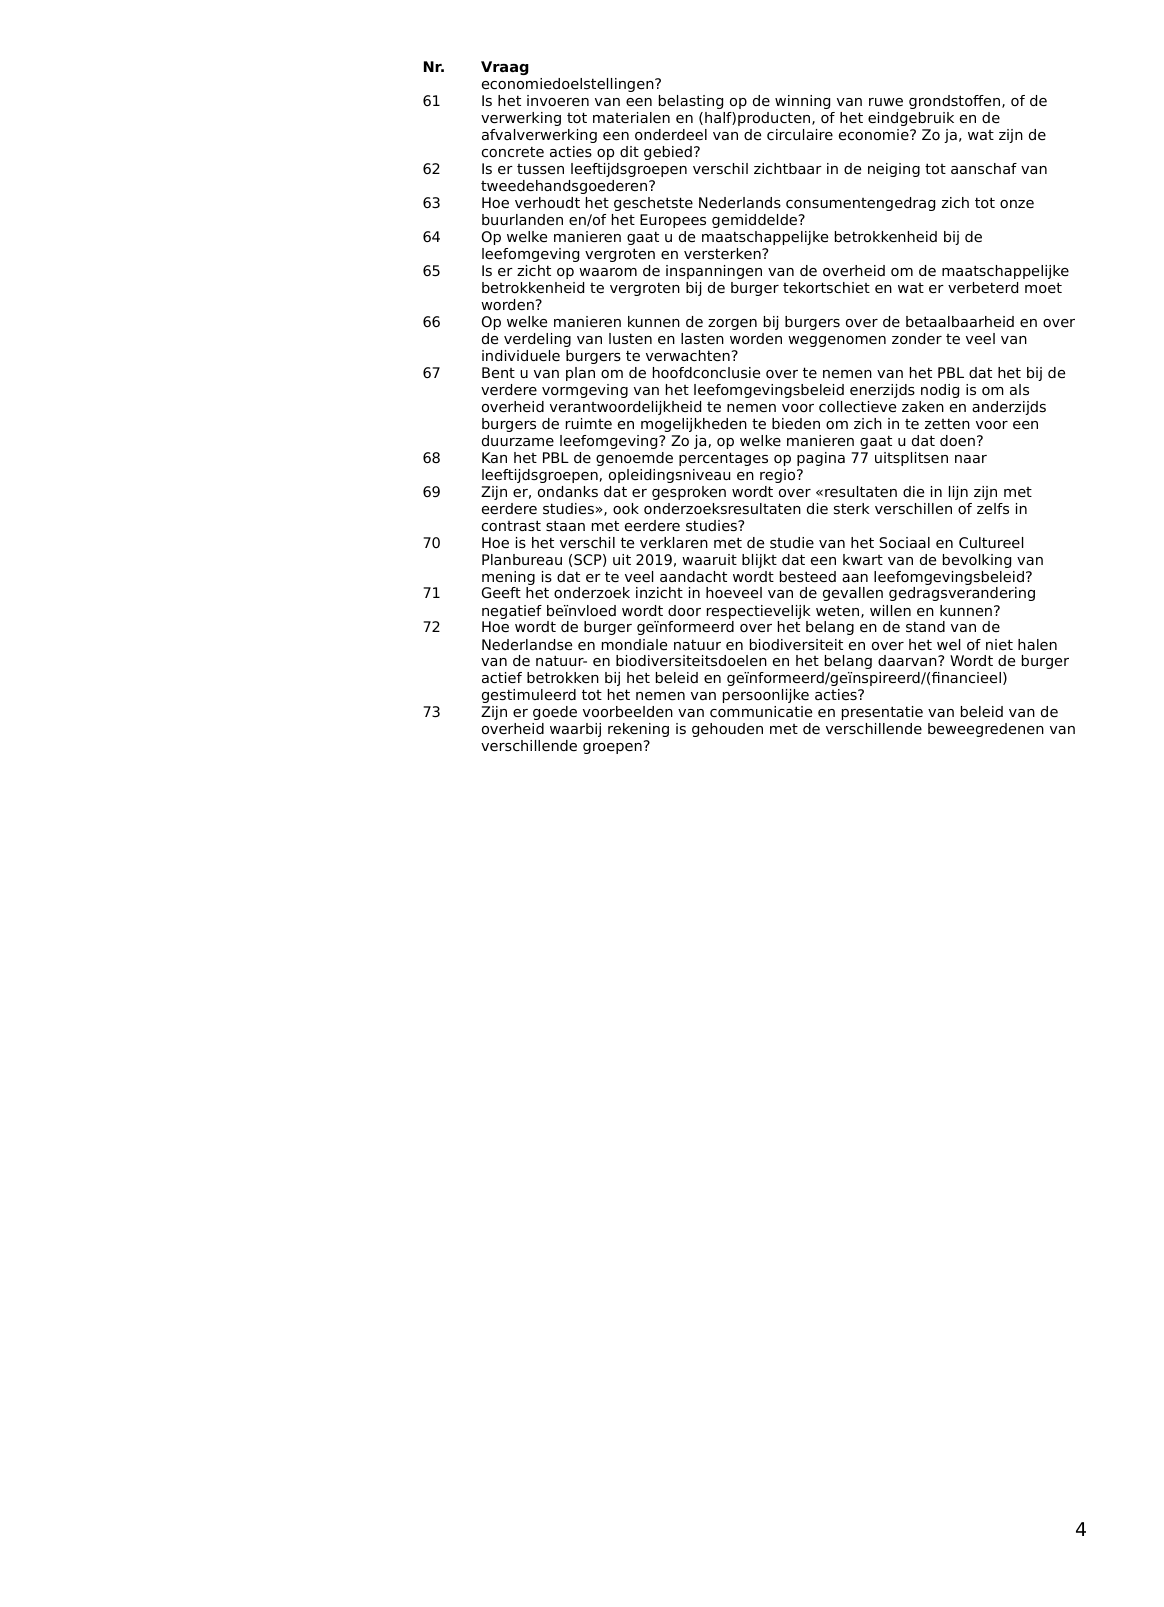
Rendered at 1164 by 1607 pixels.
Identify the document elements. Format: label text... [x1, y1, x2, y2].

table_cell Is het invoeren van een belasting op de winning van ruwe grondstoffen, of de verwerking tot materialen en (half)producten, of het eindgebruik en de afvalverwerking een onderdeel van de circulaire economie? Zo ja, wat zijn de concrete acties op dit gebied? [475, 93, 1087, 161]
table_cell 67 [422, 365, 475, 449]
table_header Nr. [422, 59, 475, 76]
table_cell Op welke manieren kunnen de zorgen bij burgers over de betaalbaarheid en over de verdeling van lusten en lasten worden weggenomen zonder te veel van individuele burgers te verwachten? [475, 314, 1087, 365]
table_cell Hoe wordt de burger geïnformeerd over het belang en de stand van de Nederlandse en mondiale natuur en biodiversiteit en over het wel of niet halen van de natuur- en biodiversiteitsdoelen en het belang daarvan? Wordt de burger actief betrokken bij het beleid en geïnformeerd/geïnspireerd/(financieel) gestimuleerd tot het nemen van persoonlijke acties? [475, 619, 1087, 704]
table_cell Bent u van plan om de hoofdconclusie over te nemen van het PBL dat het bij de verdere vormgeving van het leefomgevingsbeleid enerzijds nodig is om als overheid verantwoordelijkheid te nemen voor collectieve zaken en anderzijds burgers de ruimte en mogelijkheden te bieden om zich in te zetten voor een duurzame leefomgeving? Zo ja, op welke manieren gaat u dat doen? [475, 365, 1087, 449]
table_cell Kan het PBL de genoemde percentages op pagina 77 uitsplitsen naar leeftijdsgroepen, opleidingsniveau en regio? [475, 450, 1087, 483]
table_cell 70 [422, 535, 475, 585]
table_cell 61 [422, 93, 475, 161]
table_cell 69 [422, 484, 475, 534]
table_cell 71 [422, 585, 475, 619]
table_cell [422, 76, 475, 93]
table_cell Hoe verhoudt het geschetste Nederlands consumentengedrag zich tot onze buurlanden en/of het Europees gemiddelde? [475, 195, 1087, 229]
table_cell 64 [422, 229, 475, 263]
table_cell 63 [422, 195, 475, 229]
table_cell Hoe is het verschil te verklaren met de studie van het Sociaal en Cultureel Planbureau (SCP) uit 2019, waaruit blijkt dat een kwart van de bevolking van mening is dat er te veel aandacht wordt besteed aan leefomgevingsbeleid? [475, 535, 1087, 585]
table_cell Is er tussen leeftijdsgroepen verschil zichtbaar in de neiging tot aanschaf van tweedehandsgoederen? [475, 161, 1087, 195]
table_cell 65 [422, 263, 475, 314]
table_cell 62 [422, 161, 475, 195]
table_cell Op welke manieren gaat u de maatschappelijke betrokkenheid bij de leefomgeving vergroten en versterken? [475, 229, 1087, 263]
table_cell 66 [422, 314, 475, 365]
table_cell 68 [422, 450, 475, 483]
table_cell 73 [422, 704, 475, 755]
table_cell Geeft het onderzoek inzicht in hoeveel van de gevallen gedragsverandering negatief beïnvloed wordt door respectievelijk weten, willen en kunnen? [475, 585, 1087, 619]
table_cell 72 [422, 619, 475, 704]
table_header Vraag [475, 59, 1087, 76]
table_cell Is er zicht op waarom de inspanningen van de overheid om de maatschappelijke betrokkenheid te vergroten bij de burger tekortschiet en wat er verbeterd moet worden? [475, 263, 1087, 314]
table_cell Zijn er, ondanks dat er gesproken wordt over «resultaten die in lijn zijn met eerdere studies», ook onderzoeksresultaten die sterk verschillen of zelfs in contrast staan met eerdere studies? [475, 484, 1087, 534]
table_cell economiedoelstellingen? [475, 76, 1087, 93]
table_cell Zijn er goede voorbeelden van communicatie en presentatie van beleid van de overheid waarbij rekening is gehouden met de verschillende beweegredenen van verschillende groepen? [475, 704, 1087, 755]
